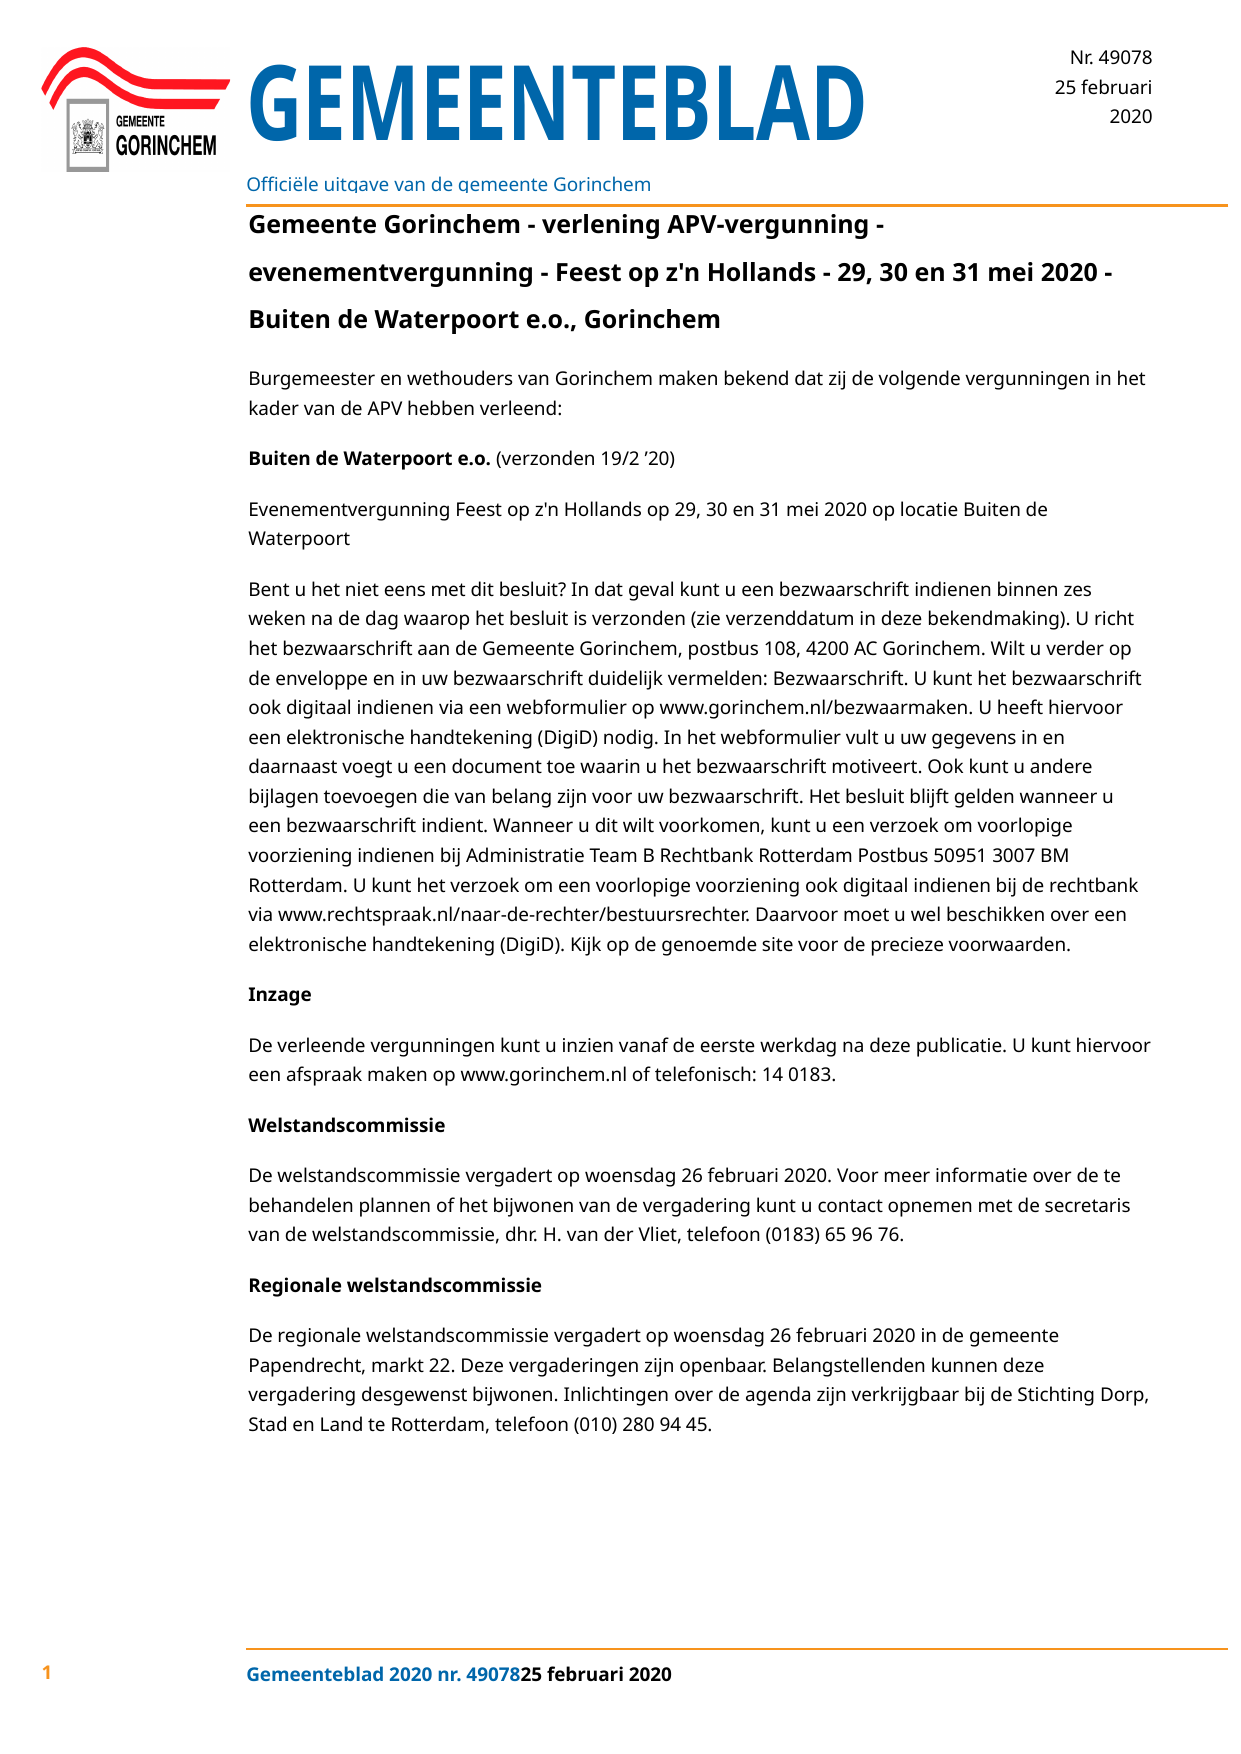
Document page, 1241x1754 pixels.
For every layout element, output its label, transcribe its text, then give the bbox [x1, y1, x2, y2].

text Bent u het niet eens met dit besluit? In dat geval kunt u een bezwaarschrift indienen binnen zes weken na de dag waarop het besluit is verzonden (zie verzenddatum in deze bekendmaking). U richt het bezwaarschrift aan de Gemeente Gorinchem, postbus 108, 4200 AC Gorinchem. Wilt u verder op de enveloppe en in uw bezwaarschrift duidelijk vermelden: Bezwaarschrift. U kunt het bezwaarschrift ook digitaal indienen via een webformulier op www.gorinchem.nl/bezwaarmaken. U heeft hiervoor een elektronische handtekening (DigiD) nodig. In het webformulier vult u uw gegevens in en daarnaast voegt u een document toe waarin u het bezwaarschrift motiveert. Ook kunt u andere bijlagen toevoegen die van belang zijn voor uw bezwaarschrift. Het besluit blijft gelden wanneer u een bezwaarschrift indient. Wanneer u dit wilt voorkomen, kunt u een verzoek om voorlopige voorziening indienen bij Administratie Team B Rechtbank Rotterdam Postbus 50951 3007 BM Rotterdam. U kunt het verzoek om een voorlopige voorziening ook digitaal indienen bij de rechtbank via www.rechtspraak.nl/naar-de-rechter/bestuursrechter. Daarvoor moet u wel beschikken over een elektronische handtekening (DigiD). Kijk op de genoemde site voor de precieze voorwaarden. [248, 576, 1152, 957]
text De verleende vergunningen kunt u inzien vanaf de eerste werkdag na deze publicatie. U kunt hiervoor een afspraak maken op www.gorinchem.nl of telefonisch: 14 0183. [248, 1032, 1152, 1087]
picture [41, 47, 231, 172]
text Burgemeester en wethouders van Gorinchem maken bekend dat zij de volgende vergunningen in het kader van de APV hebben verleend: [248, 366, 1152, 421]
text Gemeente Gorinchem - verlening APV-vergunning - evenementvergunning - Feest op z'n Hollands - 29, 30 en 31 mei 2020 - Buiten de Waterpoort e.o., Gorinchem [248, 207, 1152, 336]
text Regionale welstandscommissie [248, 1272, 1152, 1297]
text De welstandscommissie vergadert op woensdag 26 februari 2020. Voor meer informatie over de te behandelen plannen of het bijwonen van de vergadering kunt u contact opnemen met de secretaris van de welstandscommissie, dhr. H. van der Vliet, telefoon (0183) 65 96 76. [248, 1162, 1152, 1247]
text Inzage [248, 981, 1152, 1007]
text Welstandscommissie [248, 1112, 1152, 1137]
text Buiten de Waterpoort e.o. (verzonden 19/2 ’20) [248, 446, 1152, 471]
text De regionale welstandscommissie vergadert op woensdag 26 februari 2020 in de gemeente Papendrecht, markt 22. Deze vergaderingen zijn openbaar. Belangstellenden kunnen deze vergadering desgewenst bijwonen. Inlichtingen over de agenda zijn verkrijgbaar bij de Stichting Dorp, Stad en Land te Rotterdam, telefoon (010) 280 94 45. [248, 1322, 1152, 1437]
text Evenementvergunning Feest op z'n Hollands op 29, 30 en 31 mei 2020 op locatie Buiten de Waterpoort [248, 496, 1152, 551]
